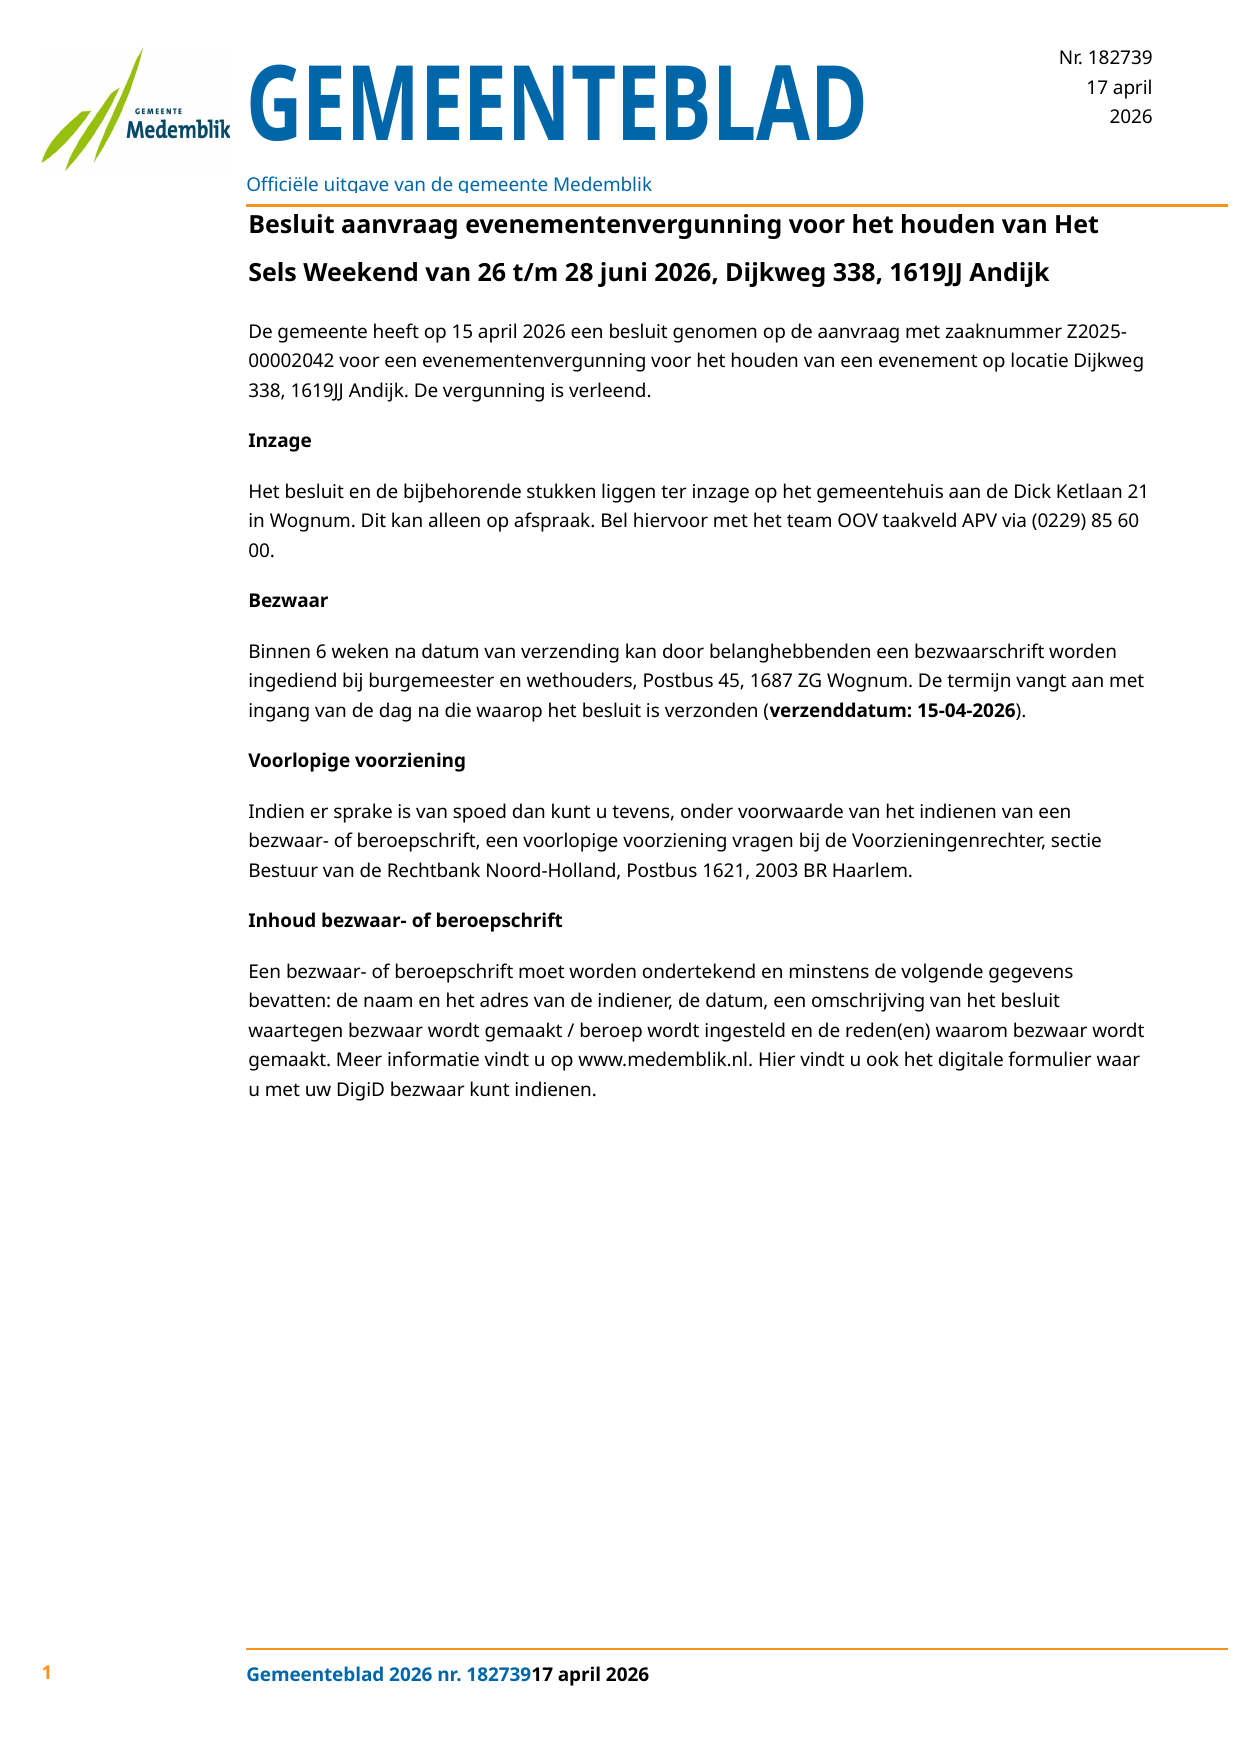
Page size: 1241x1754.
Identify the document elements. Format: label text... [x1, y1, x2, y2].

text Inzage [248, 427, 1152, 453]
text Het besluit en de bijbehorende stukken liggen ter inzage op het gemeentehuis aan de Dick Ketlaan 21 in Wognum. Dit kan alleen op afspraak. Bel hiervoor met het team OOV taakveld APV via (0229) 85 60 00. [248, 478, 1152, 563]
text Indien er sprake is van spoed dan kunt u tevens, onder voorwaarde van het indienen van een bezwaar- of beroepschrift, een voorlopige voorziening vragen bij de Voorzieningenrechter, sectie Bestuur van de Rechtbank Noord-Holland, Postbus 1621, 2003 BR Haarlem. [248, 798, 1152, 883]
text Voorlopige voorziening [248, 747, 1152, 773]
text De gemeente heeft op 15 april 2026 een besluit genomen op de aanvraag met zaaknummer Z2025-00002042 voor een evenementenvergunning voor het houden van een evenement op locatie Dijkweg 338, 1619JJ Andijk. De vergunning is verleend. [248, 318, 1152, 403]
picture [41, 47, 231, 172]
text Besluit aanvraag evenementenvergunning voor het houden van Het Sels Weekend van 26 t/m 28 juni 2026, Dijkweg 338, 1619JJ Andijk [248, 207, 1152, 288]
text Binnen 6 weken na datum van verzending kan door belanghebbenden een bezwaarschrift worden ingediend bij burgemeester en wethouders, Postbus 45, 1687 ZG Wognum. De termijn vangt aan met ingang van de dag na die waarop het besluit is verzonden (verzenddatum: 15-04-2026). [248, 638, 1152, 723]
text Inhoud bezwaar- of beroepschrift [248, 907, 1152, 933]
text Een bezwaar- of beroepschrift moet worden ondertekend en minstens de volgende gegevens bevatten: de naam en het adres van de indiener, de datum, een omschrijving van het besluit waartegen bezwaar wordt gemaakt / beroep wordt ingesteld en de reden(en) waarom bezwaar wordt gemaakt. Meer informatie vindt u op www.medemblik.nl. Hier vindt u ook het digitale formulier waar u met uw DigiD bezwaar kunt indienen. [248, 958, 1152, 1102]
text Bezwaar [248, 587, 1152, 613]
